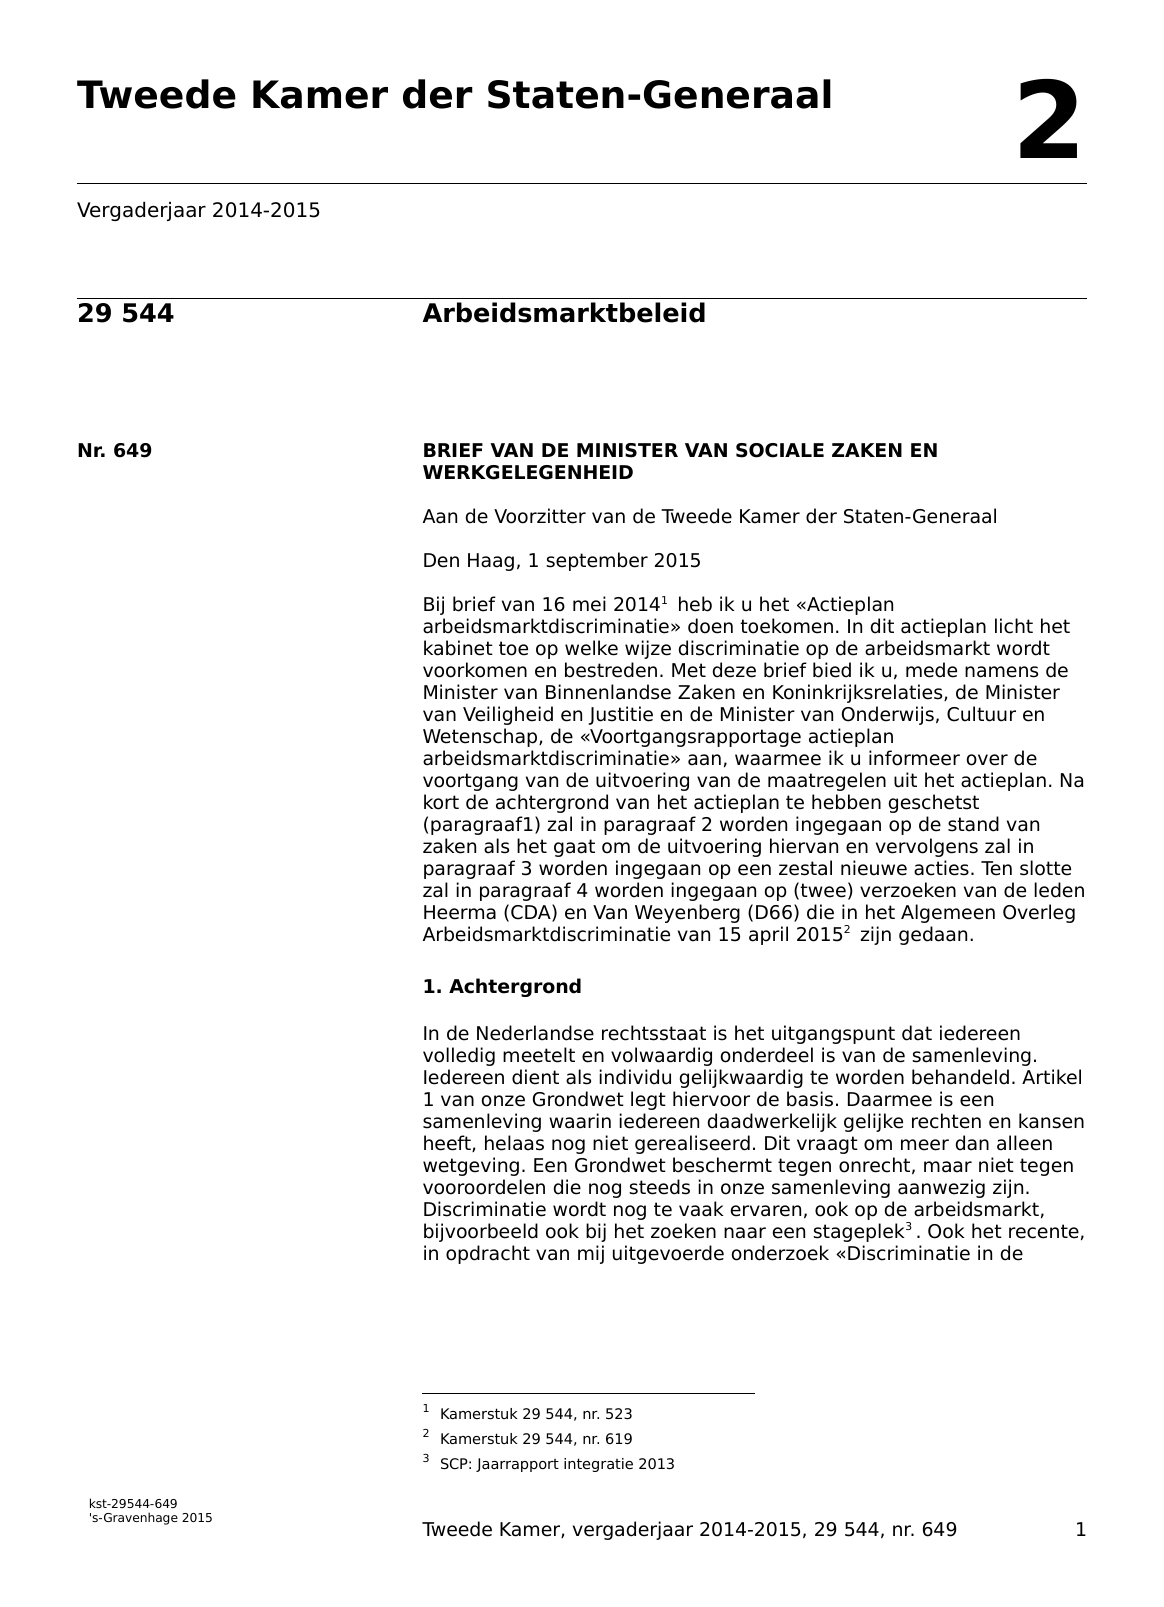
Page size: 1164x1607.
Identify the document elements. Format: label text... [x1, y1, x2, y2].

text SCP: Jaarrapport integratie 2013 [422, 1452, 1087, 1474]
table_header Tweede Kamer der Staten-Generaal [77, 59, 886, 183]
text Kamerstuk 29 544, nr. 619 [422, 1427, 1087, 1449]
text Bij brief van 16 mei 2014 heb ik u het «Actieplan arbeidsmarktdiscriminatie» doen toekomen. In dit actieplan licht het kabinet toe op welke wijze discriminatie op de arbeidsmarkt wordt voorkomen en bestreden. Met deze brief bied ik u, mede namens de Minister van Binnenlandse Zaken en Koninkrijksrelaties, de Minister van Veiligheid en Justitie en de Minister van Onderwijs, Cultuur en Wetenschap, de «Voortgangsrapportage actieplan arbeidsmarktdiscriminatie» aan, waarmee ik u informeer over de voortgang van de uitvoering van de maatregelen uit het actieplan. Na kort de achtergrond van het actieplan te hebben geschetst (paragraaf1) zal in paragraaf 2 worden ingegaan op de stand van zaken als het gaat om de uitvoering hiervan en vervolgens zal in paragraaf 3 worden ingegaan op een zestal nieuwe acties. Ten slotte zal in paragraaf 4 worden ingegaan op (twee) verzoeken van de leden Heerma (CDA) en Van Weyenberg (D66) die in het Algemeen Overleg Arbeidsmarktdiscriminatie van 15 april 2015 zijn gedaan. [422, 594, 1087, 946]
table_header 2 [886, 59, 1087, 183]
text In de Nederlandse rechtsstaat is het uitgangspunt dat iedereen volledig meetelt en volwaardig onderdeel is van de samenleving. Iedereen dient als individu gelijkwaardig te worden behandeld. Artikel 1 van onze Grondwet legt hiervoor de basis. Daarmee is een samenleving waarin iedereen daadwerkelijk gelijke rechten en kansen heeft, helaas nog niet gerealiseerd. Dit vraagt om meer dan alleen wetgeving. Een Grondwet beschermt tegen onrecht, maar niet tegen vooroordelen die nog steeds in onze samenleving aanwezig zijn. Discriminatie wordt nog te vaak ervaren, ook op de arbeidsmarkt, bijvoorbeeld ook bij het zoeken naar een stageplek. Ook het recente, in opdracht van mij uitgevoerde onderzoek «Discriminatie in de [422, 1023, 1087, 1308]
text Den Haag, 1 september 2015 [422, 550, 1087, 572]
table_cell Vergaderjaar 2014-2015 [77, 184, 1087, 298]
text Aan de Voorzitter van de Tweede Kamer der Staten-Generaal [422, 506, 1087, 528]
subtitle 29 544 Arbeidsmarktbeleid [77, 299, 1087, 329]
text Kamerstuk 29 544, nr. 523 [422, 1402, 1087, 1424]
text kst-29544-649 [88, 1497, 323, 1511]
subtitle 1. Achtergrond [422, 976, 1087, 998]
subtitle Nr. 649 BRIEF VAN DE MINISTER VAN SOCIALE ZAKEN EN WERKGELEGENHEID [77, 440, 1087, 484]
text 's-Gravenhage 2015 [88, 1511, 323, 1525]
